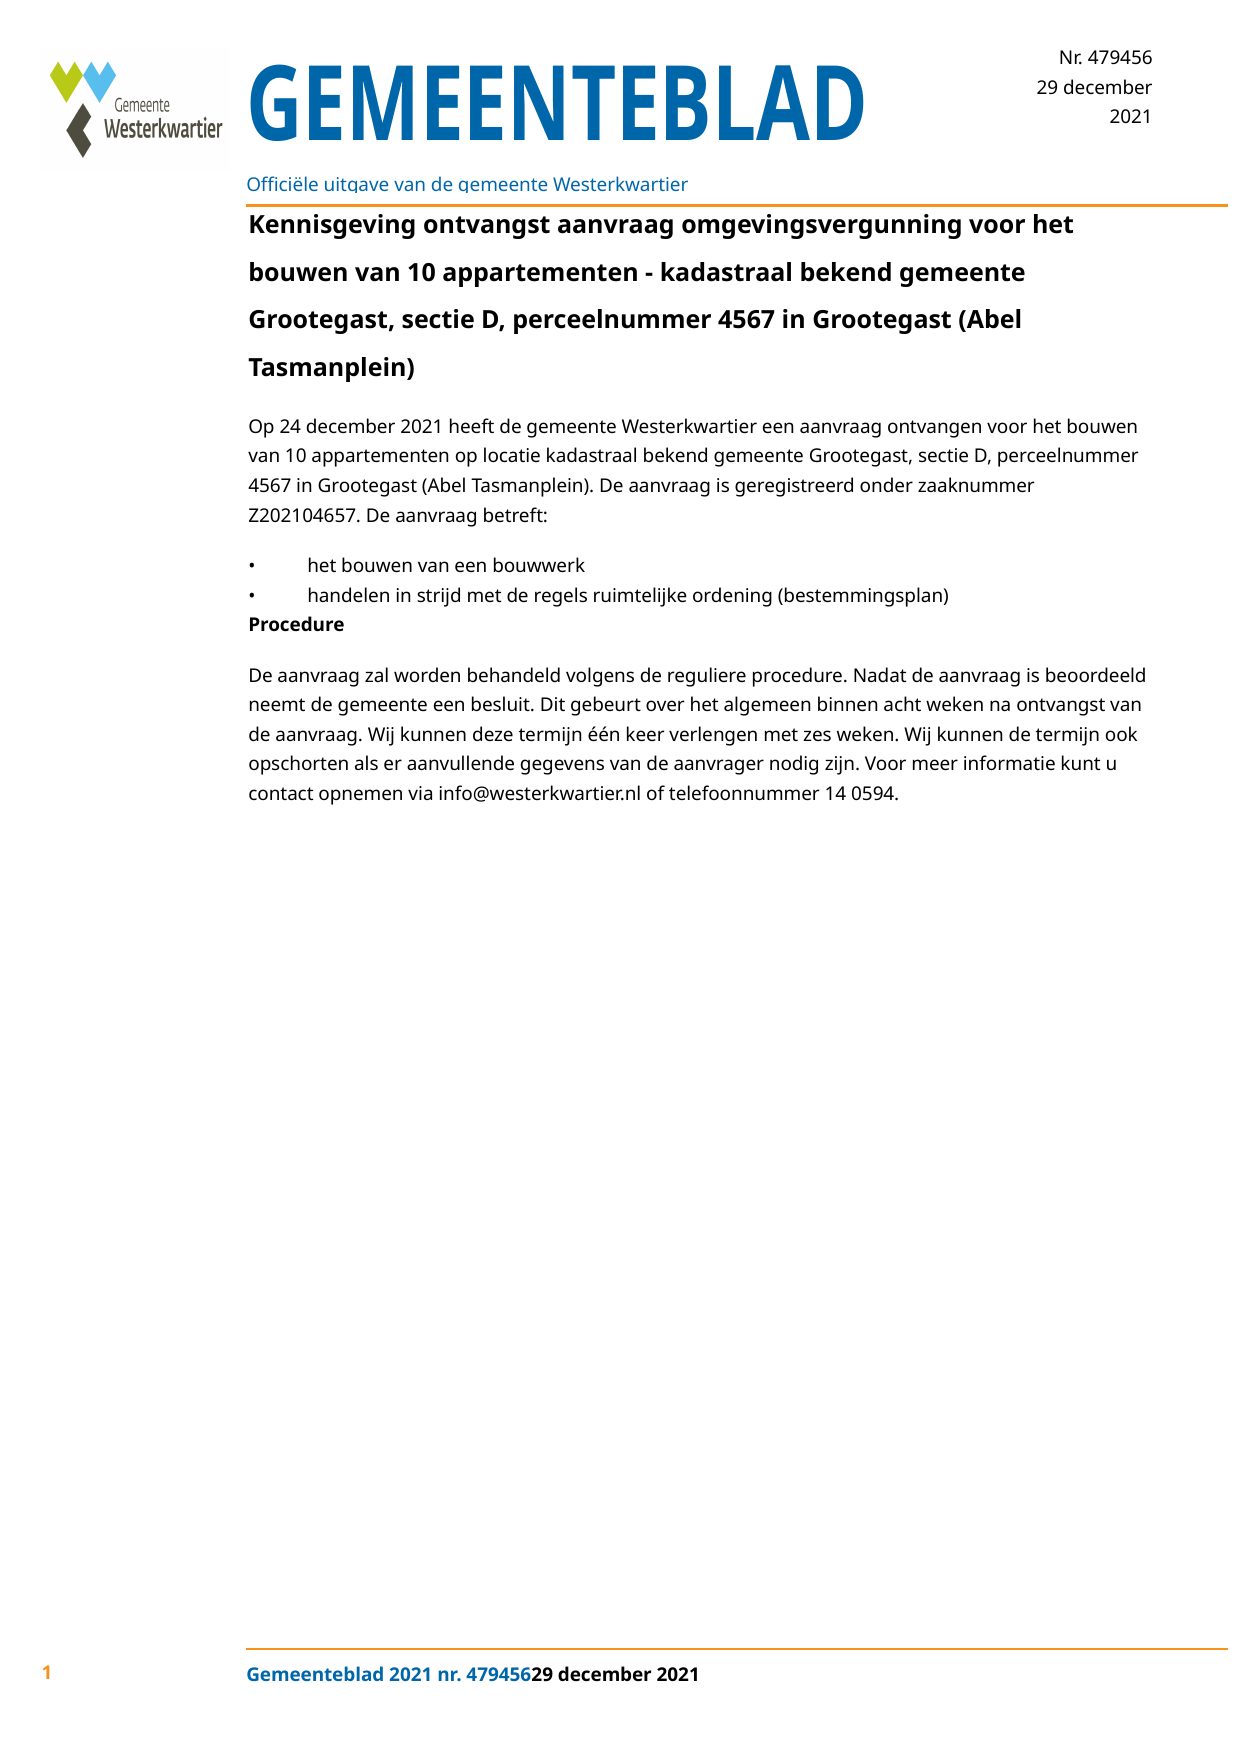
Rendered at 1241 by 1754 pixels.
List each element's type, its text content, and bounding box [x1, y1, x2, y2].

text Op 24 december 2021 heeft de gemeente Westerkwartier een aanvraag ontvangen voor het bouwen van 10 appartementen op locatie kadastraal bekend gemeente Grootegast, sectie D, perceelnummer 4567 in Grootegast (Abel Tasmanplein). De aanvraag is geregistreerd onder zaaknummer Z202104657. De aanvraag betreft: [248, 413, 1152, 528]
text Kennisgeving ontvangst aanvraag omgevingsvergunning voor het bouwen van 10 appartementen - kadastraal bekend gemeente Grootegast, sectie D, perceelnummer 4567 in Grootegast (Abel Tasmanplein) [248, 207, 1152, 384]
picture [41, 47, 231, 172]
text Procedure [248, 611, 1152, 637]
list handelen in strijd met de regels ruimtelijke ordening (bestemmingsplan) [248, 582, 1152, 608]
text De aanvraag zal worden behandeld volgens de reguliere procedure. Nadat de aanvraag is beoordeeld neemt de gemeente een besluit. Dit gebeurt over het algemeen binnen acht weken na ontvangst van de aanvraag. Wij kunnen deze termijn één keer verlengen met zes weken. Wij kunnen de termijn ook opschorten als er aanvullende gegevens van de aanvrager nodig zijn. Voor meer informatie kunt u contact opnemen via info@westerkwartier.nl of telefoonnummer 14 0594. [248, 662, 1152, 806]
list het bouwen van een bouwwerk [248, 552, 1152, 578]
